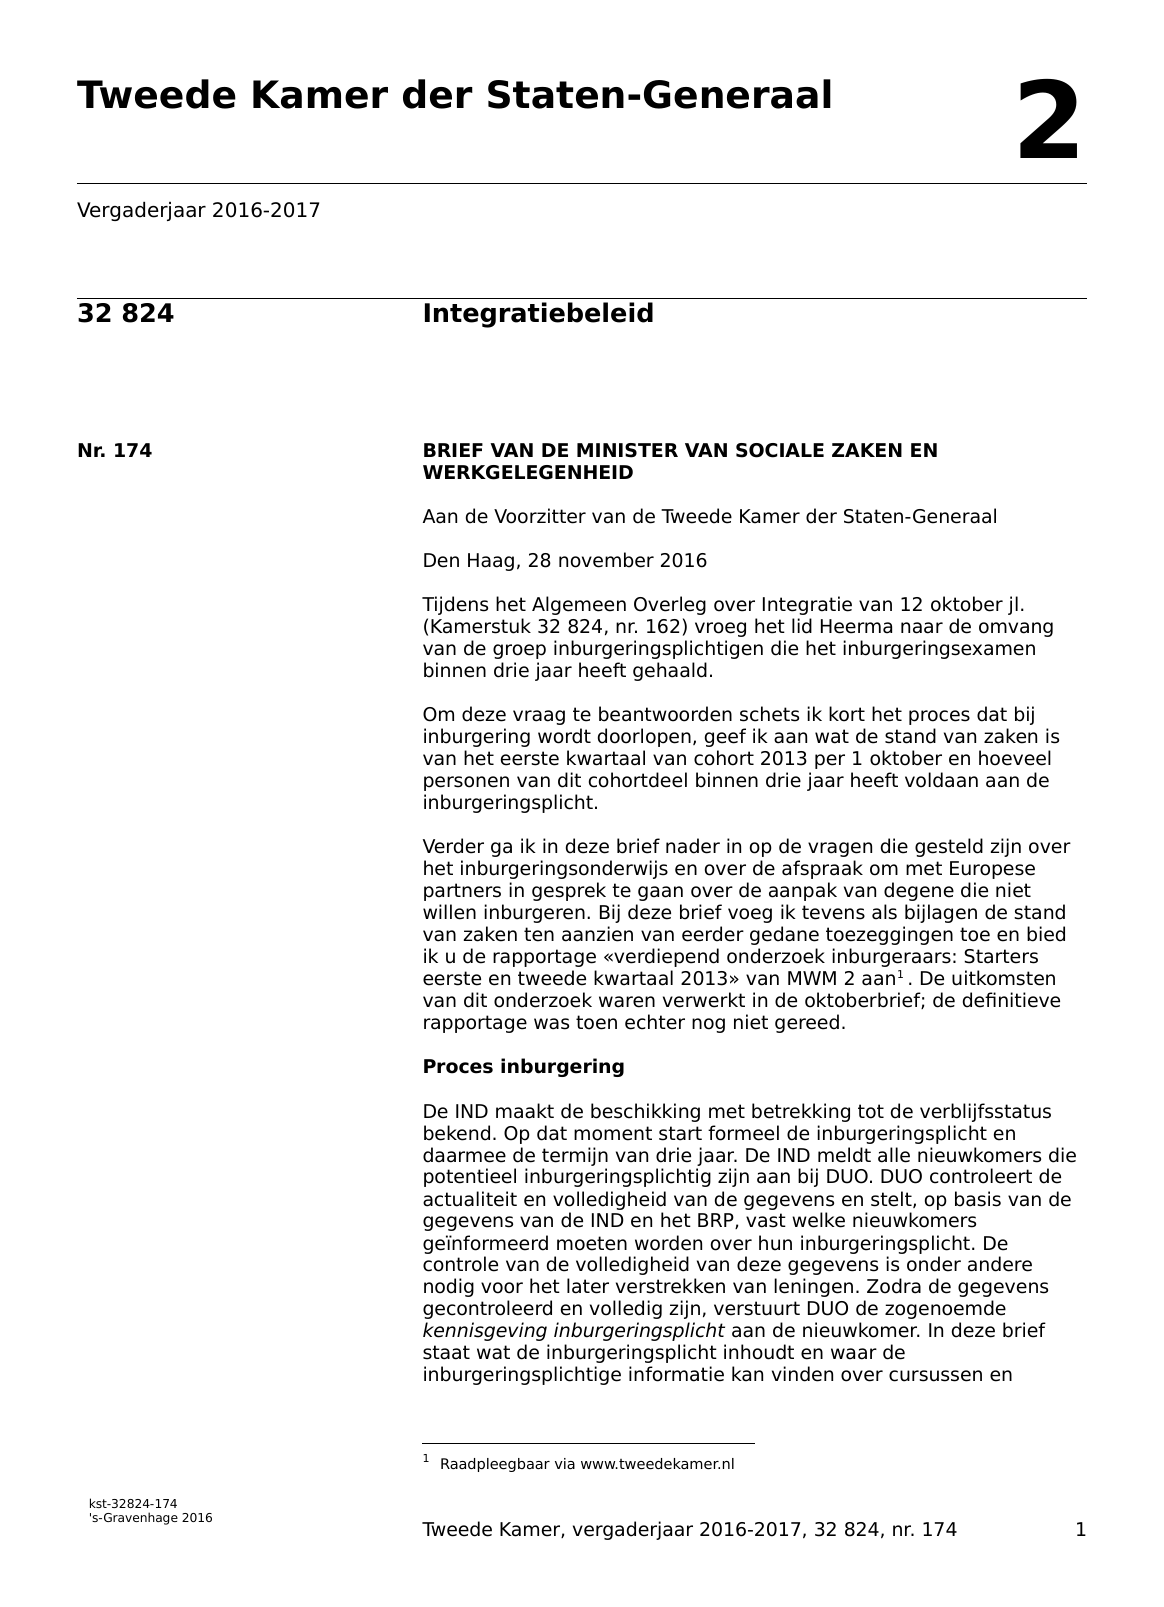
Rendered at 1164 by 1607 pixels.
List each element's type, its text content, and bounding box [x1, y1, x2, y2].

table_cell Vergaderjaar 2016-2017 [77, 184, 1087, 298]
subtitle 32 824 Integratiebeleid [77, 299, 1087, 329]
subtitle Nr. 174 BRIEF VAN DE MINISTER VAN SOCIALE ZAKEN EN WERKGELEGENHEID [77, 440, 1087, 484]
text 's-Gravenhage 2016 [88, 1511, 323, 1525]
text Raadpleegbaar via www.tweedekamer.nl [422, 1452, 1087, 1474]
table_header 2 [886, 59, 1087, 183]
text Tijdens het Algemeen Overleg over Integratie van 12 oktober jl. (Kamerstuk 32 824, nr. 162) vroeg het lid Heerma naar de omvang van de groep inburgeringsplichtigen die het inburgeringsexamen binnen drie jaar heeft gehaald. [422, 594, 1087, 682]
text De IND maakt de beschikking met betrekking tot de verblijfsstatus bekend. Op dat moment start formeel de inburgeringsplicht en daarmee de termijn van drie jaar. De IND meldt alle nieuwkomers die potentieel inburgeringsplichtig zijn aan bij DUO. DUO controleert de actualiteit en volledigheid van de gegevens en stelt, op basis van de gegevens van de IND en het BRP, vast welke nieuwkomers geïnformeerd moeten worden over hun inburgeringsplicht. De controle van de volledigheid van deze gegevens is onder andere nodig voor het later verstrekken van leningen. Zodra de gegevens gecontroleerd en volledig zijn, verstuurt DUO de zogenoemde kennisgeving inburgeringsplicht aan de nieuwkomer. In deze brief staat wat de inburgeringsplicht inhoudt en waar de inburgeringsplichtige informatie kan vinden over cursussen en [422, 1101, 1087, 1386]
text Aan de Voorzitter van de Tweede Kamer der Staten-Generaal [422, 506, 1087, 528]
text Den Haag, 28 november 2016 [422, 550, 1087, 572]
subtitle Proces inburgering [422, 1056, 1087, 1078]
text Om deze vraag te beantwoorden schets ik kort het proces dat bij inburgering wordt doorlopen, geef ik aan wat de stand van zaken is van het eerste kwartaal van cohort 2013 per 1 oktober en hoeveel personen van dit cohortdeel binnen drie jaar heeft voldaan aan de inburgeringsplicht. [422, 704, 1087, 814]
text kst-32824-174 [88, 1497, 323, 1511]
table_header Tweede Kamer der Staten-Generaal [77, 59, 886, 183]
text Verder ga ik in deze brief nader in op de vragen die gesteld zijn over het inburgeringsonderwijs en over de afspraak om met Europese partners in gesprek te gaan over de aanpak van degene die niet willen inburgeren. Bij deze brief voeg ik tevens als bijlagen de stand van zaken ten aanzien van eerder gedane toezeggingen toe en bied ik u de rapportage «verdiepend onderzoek inburgeraars: Starters eerste en tweede kwartaal 2013» van MWM 2 aan. De uitkomsten van dit onderzoek waren verwerkt in de oktoberbrief; de definitieve rapportage was toen echter nog niet gereed. [422, 836, 1087, 1034]
